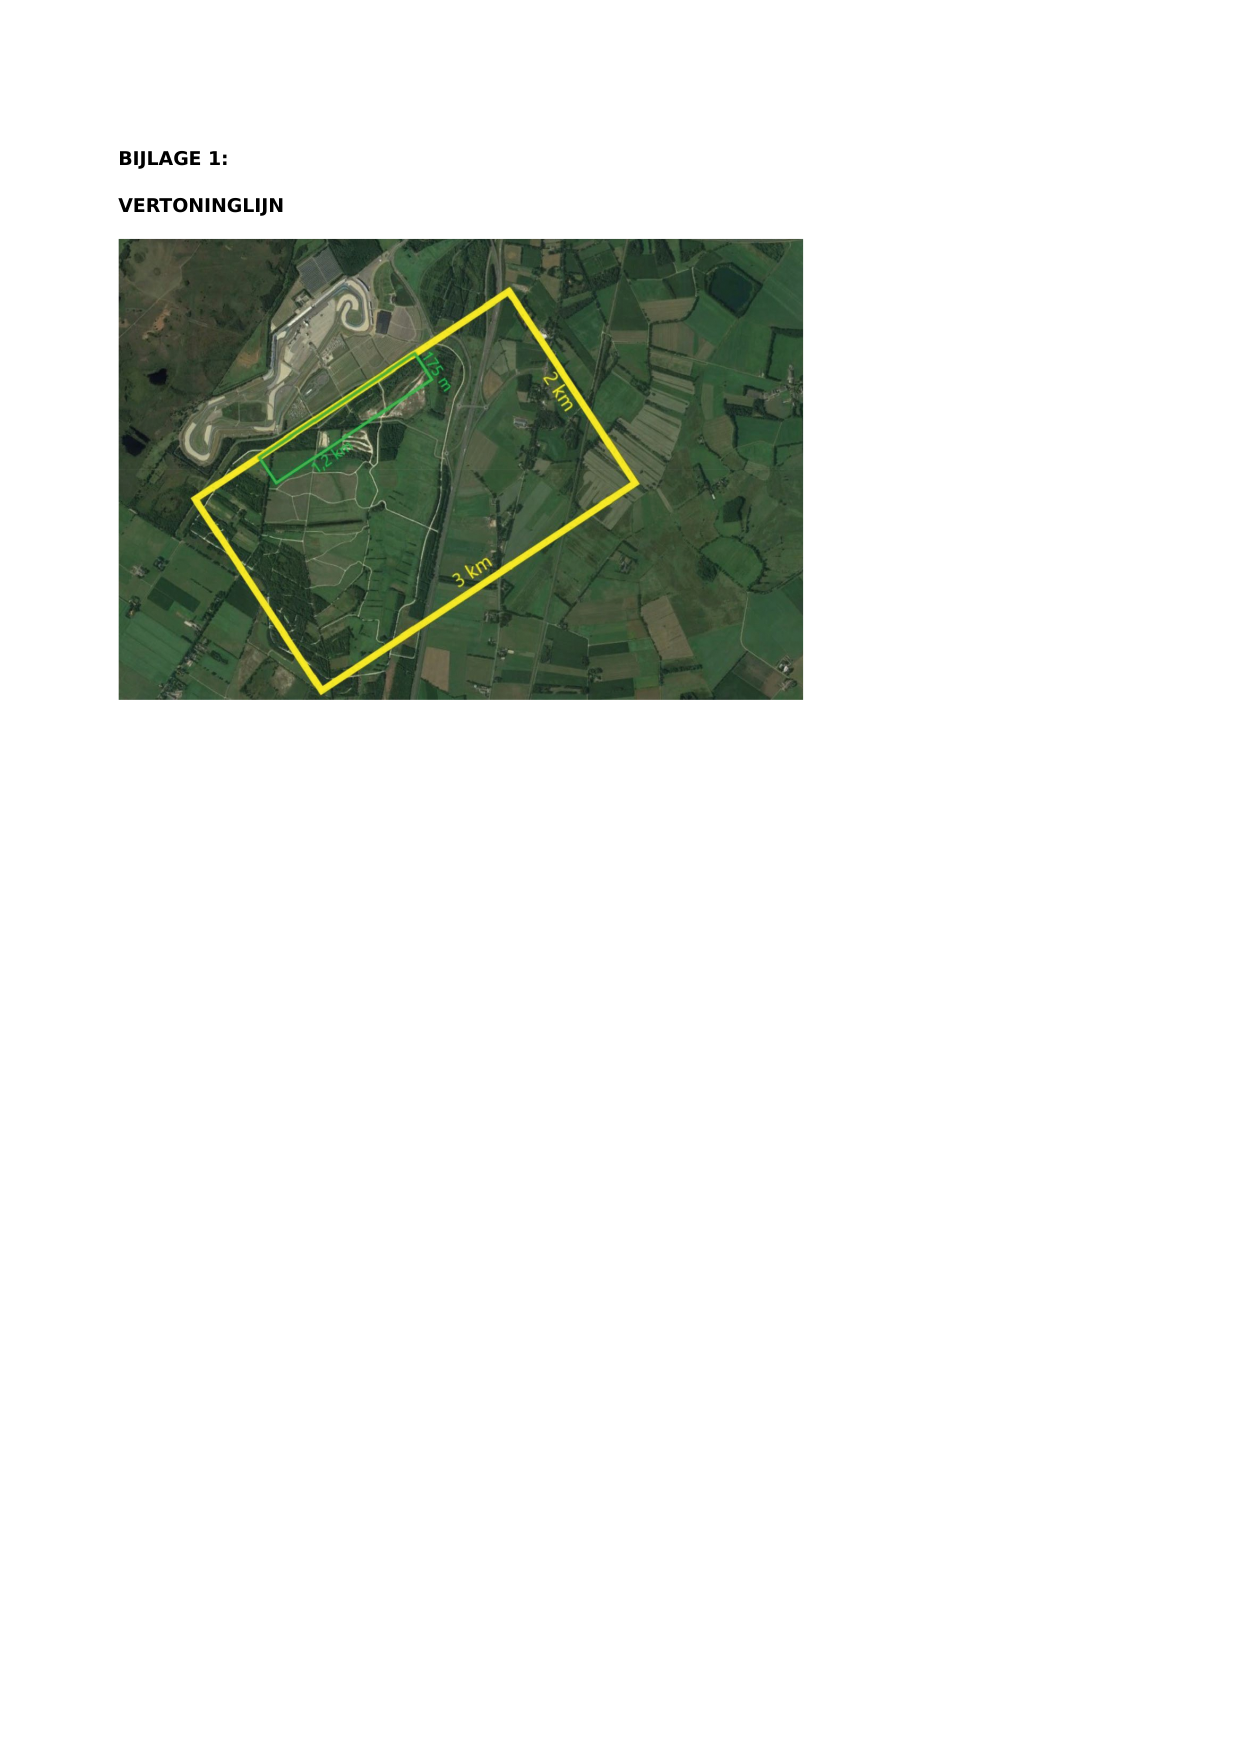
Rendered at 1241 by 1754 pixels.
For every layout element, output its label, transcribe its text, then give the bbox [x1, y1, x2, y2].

text VERTONINGLIJN [118, 195, 1122, 217]
subtitle BIJLAGE 1: [118, 148, 1122, 170]
picture [118, 238, 804, 700]
